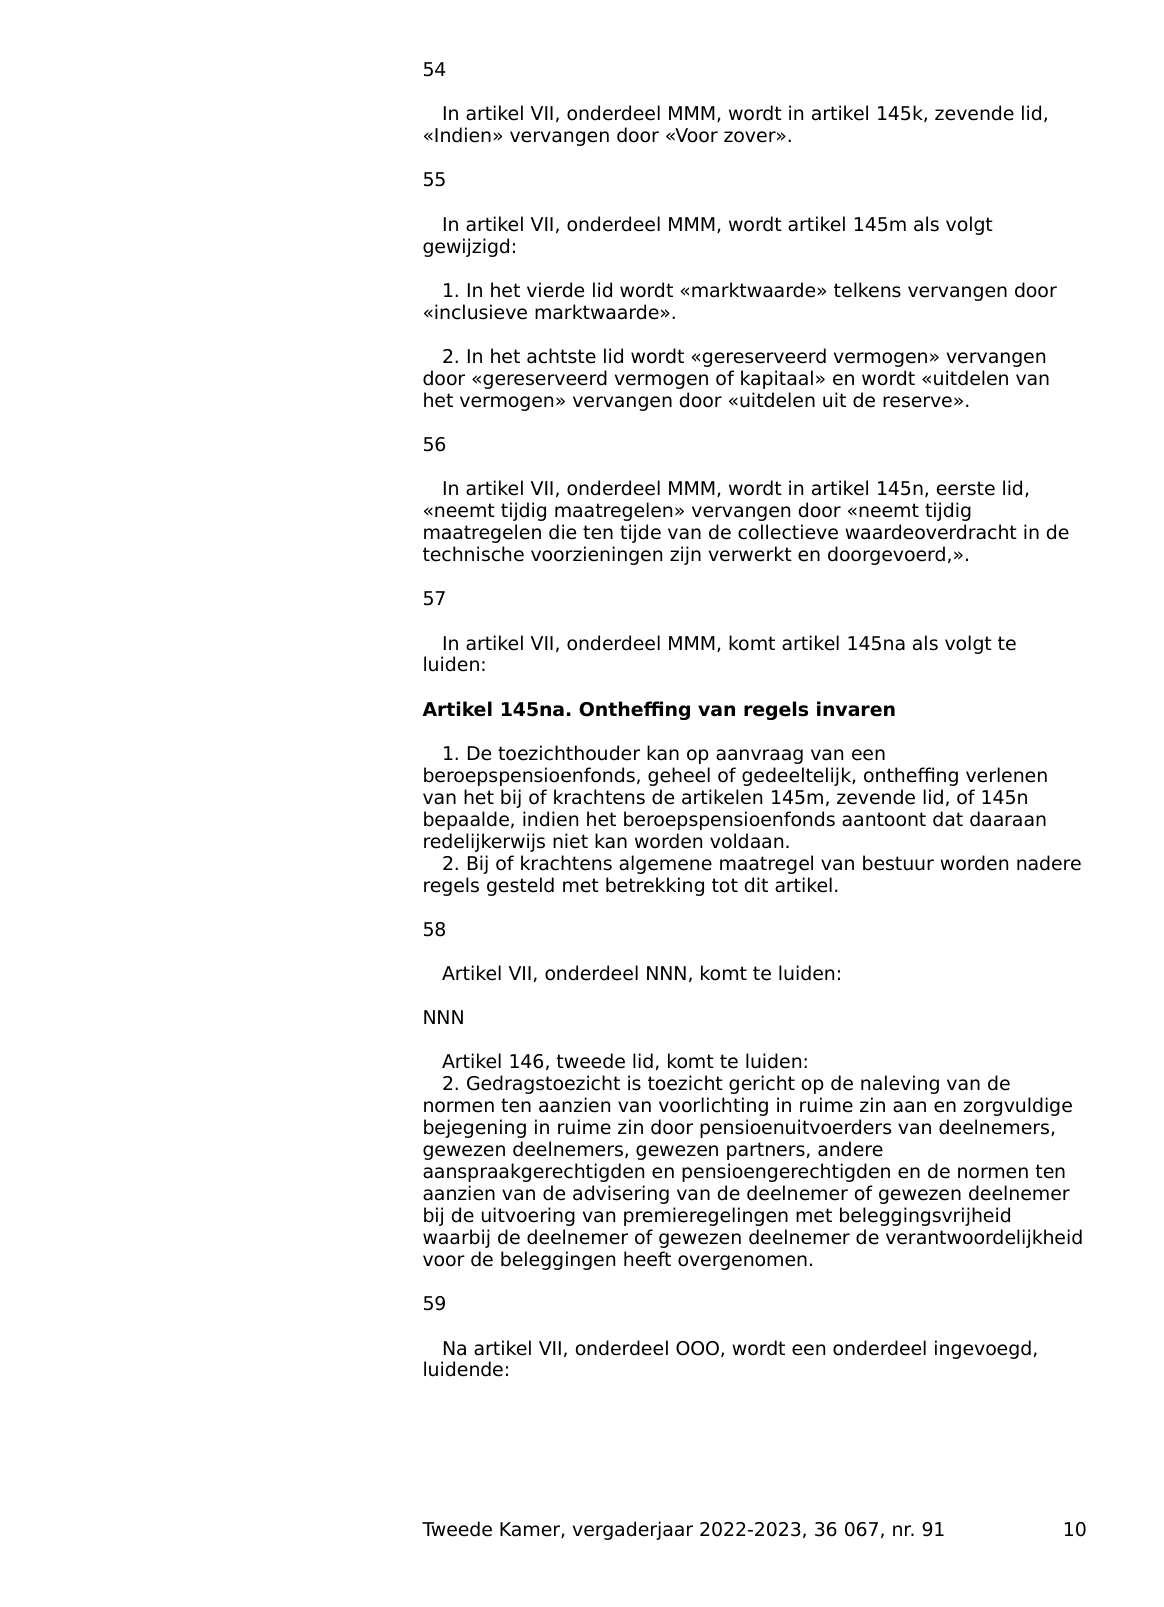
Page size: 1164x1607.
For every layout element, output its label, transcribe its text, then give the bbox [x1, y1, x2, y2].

text 2. Bij of krachtens algemene maatregel van bestuur worden nadere regels gesteld met betrekking tot dit artikel. [422, 853, 1087, 897]
subtitle 54 [422, 59, 1087, 81]
subtitle 58 [422, 919, 1087, 941]
text 2. In het achtste lid wordt «gereserveerd vermogen» vervangen door «gereserveerd vermogen of kapitaal» en wordt «uitdelen van het vermogen» vervangen door «uitdelen uit de reserve». [422, 346, 1087, 412]
text In artikel VII, onderdeel MMM, wordt in artikel 145n, eerste lid, «neemt tijdig maatregelen» vervangen door «neemt tijdig maatregelen die ten tijde van de collectieve waardeoverdracht in de technische voorzieningen zijn verwerkt en doorgevoerd,». [422, 478, 1087, 566]
subtitle NNN [422, 1007, 1087, 1029]
text In artikel VII, onderdeel MMM, wordt artikel 145m als volgt gewijzigd: [422, 213, 1087, 257]
subtitle 57 [422, 588, 1087, 610]
subtitle 59 [422, 1293, 1087, 1315]
text In artikel VII, onderdeel MMM, wordt in artikel 145k, zevende lid, «Indien» vervangen door «Voor zover». [422, 103, 1087, 147]
text Artikel 146, tweede lid, komt te luiden: [422, 1051, 1087, 1073]
text 2. Gedragstoezicht is toezicht gericht op de naleving van de normen ten aanzien van voorlichting in ruime zin aan en zorgvuldige bejegening in ruime zin door pensioenuitvoerders van deelnemers, gewezen deelnemers, gewezen partners, andere aanspraakgerechtigden en pensioengerechtigden en de normen ten aanzien van de advisering van de deelnemer of gewezen deelnemer bij de uitvoering van premieregelingen met beleggingsvrijheid waarbij de deelnemer of gewezen deelnemer de verantwoordelijkheid voor de beleggingen heeft overgenomen. [422, 1073, 1087, 1271]
subtitle 55 [422, 169, 1087, 191]
text 1. In het vierde lid wordt «marktwaarde» telkens vervangen door «inclusieve marktwaarde». [422, 280, 1087, 324]
text Na artikel VII, onderdeel OOO, wordt een onderdeel ingevoegd, luidende: [422, 1337, 1087, 1381]
subtitle Artikel 145na. Ontheffing van regels invaren [422, 698, 1087, 721]
subtitle 56 [422, 434, 1087, 456]
text 1. De toezichthouder kan op aanvraag van een beroepspensioenfonds, geheel of gedeeltelijk, ontheffing verlenen van het bij of krachtens de artikelen 145m, zevende lid, of 145n bepaalde, indien het beroepspensioenfonds aantoont dat daaraan redelijkerwijs niet kan worden voldaan. [422, 743, 1087, 853]
text In artikel VII, onderdeel MMM, komt artikel 145na als volgt te luiden: [422, 632, 1087, 676]
text Artikel VII, onderdeel NNN, komt te luiden: [422, 963, 1087, 985]
